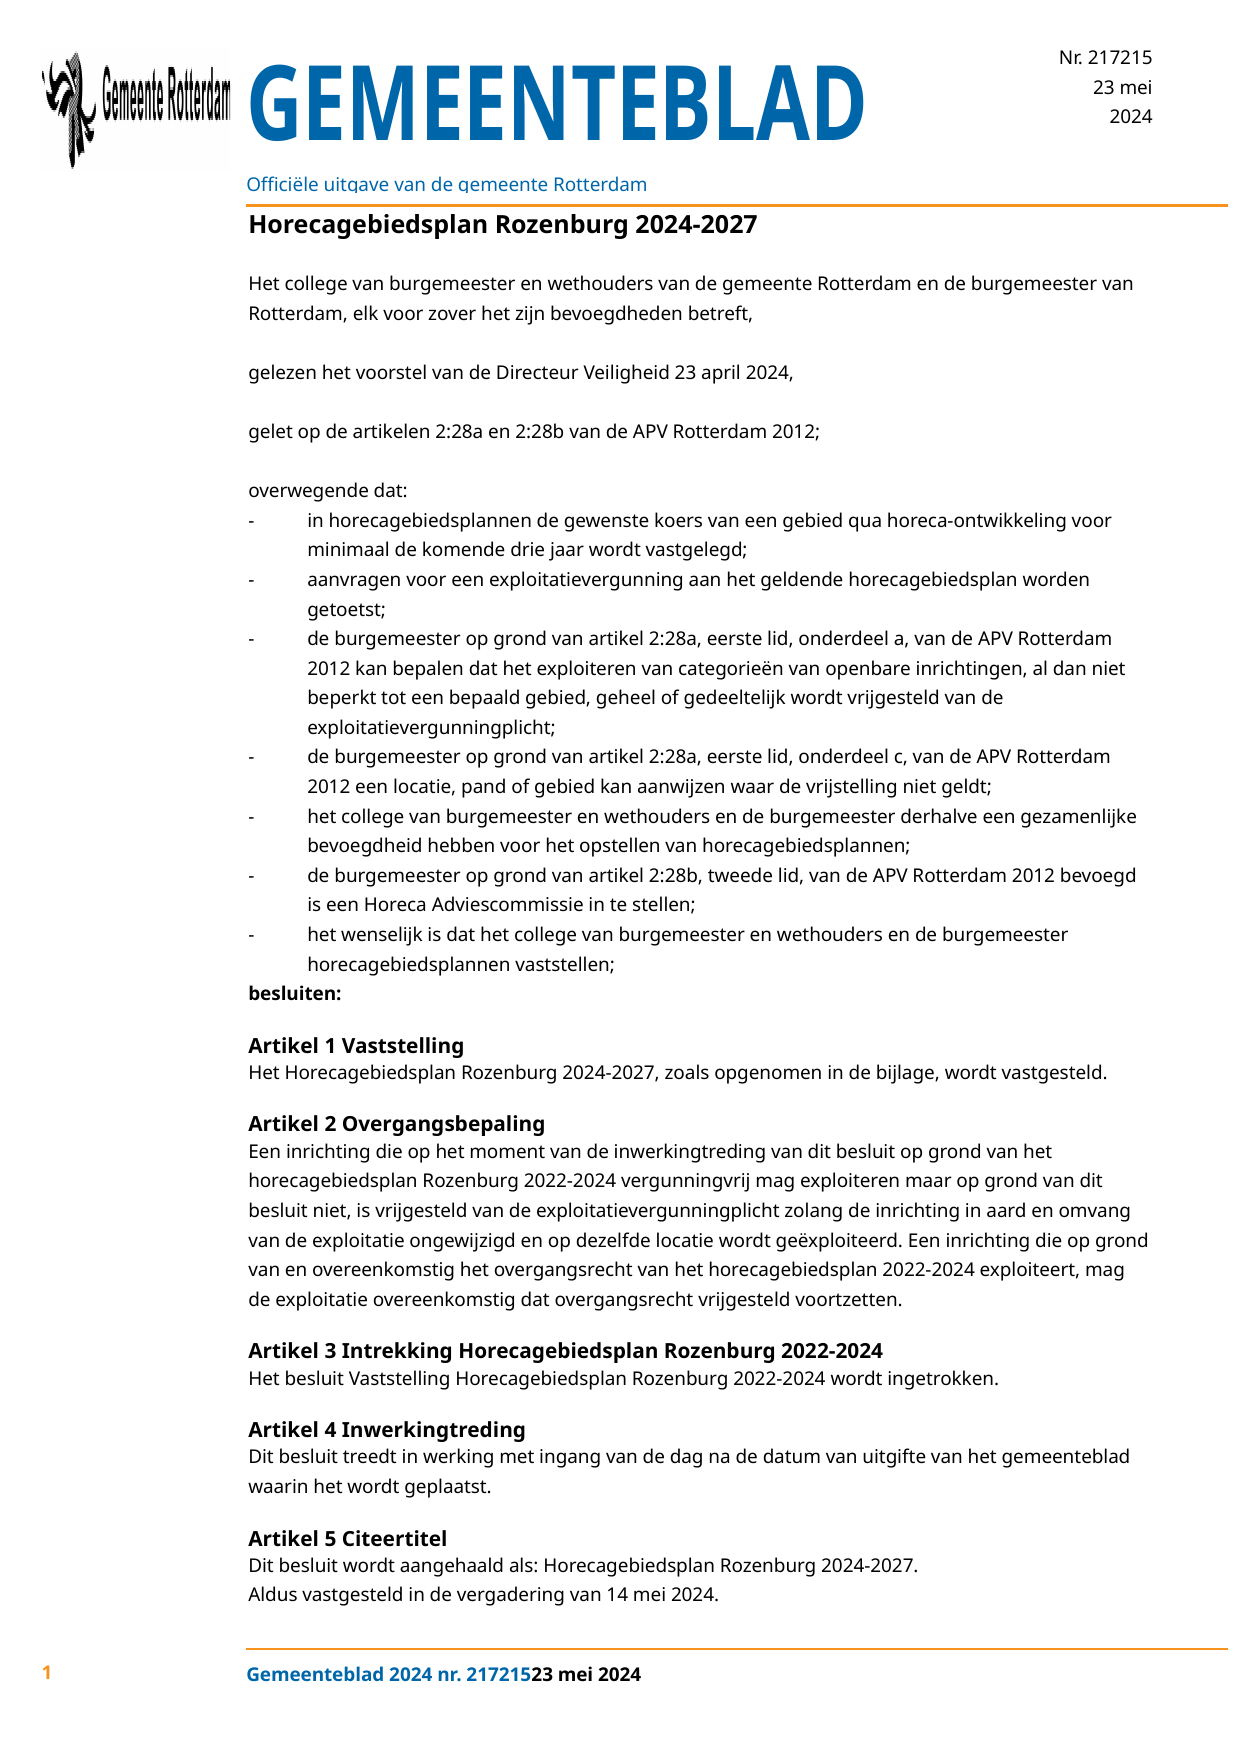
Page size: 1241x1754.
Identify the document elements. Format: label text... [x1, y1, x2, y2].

list het wenselijk is dat het college van burgemeester en wethouders en de burgemeester horecagebiedsplannen vaststellen; [248, 921, 1152, 976]
text Een inrichting die op het moment van de inwerkingtreding van dit besluit op grond van het horecagebiedsplan Rozenburg 2022-2024 vergunningvrij mag exploiteren maar op grond van dit besluit niet, is vrijgesteld van de exploitatievergunningplicht zolang de inrichting in aard en omvang van de exploitatie ongewijzigd en op dezelfde locatie wordt geëxploiteerd. Een inrichting die op grond van en overeenkomstig het overgangsrecht van het horecagebiedsplan 2022-2024 exploiteert, mag de exploitatie overeenkomstig dat overgangsrecht vrijgesteld voortzetten. [248, 1138, 1152, 1312]
list het college van burgemeester en wethouders en de burgemeester derhalve een gezamenlijke bevoegdheid hebben voor het opstellen van horecagebiedsplannen; [248, 803, 1152, 858]
text Artikel 1 Vaststelling [248, 1031, 1152, 1059]
text gelezen het voorstel van de Directeur Veiligheid 23 april 2024, [248, 359, 1152, 385]
text Aldus vastgesteld in de vergadering van 14 mei 2024. [248, 1582, 1152, 1607]
text Het besluit Vaststelling Horecagebiedsplan Rozenburg 2022-2024 wordt ingetrokken. [248, 1365, 1152, 1391]
list in horecagebiedsplannen de gewenste koers van een gebied qua horeca-ontwikkeling voor minimaal de komende drie jaar wordt vastgelegd; [248, 507, 1152, 562]
text overwegende dat: [248, 477, 1152, 503]
text Artikel 4 Inwerkingtreding [248, 1415, 1152, 1444]
list de burgemeester op grond van artikel 2:28a, eerste lid, onderdeel c, van de APV Rotterdam 2012 een locatie, pand of gebied kan aanwijzen waar de vrijstelling niet geldt; [248, 744, 1152, 799]
text Het Horecagebiedsplan Rozenburg 2024-2027, zoals opgenomen in de bijlage, wordt vastgesteld. [248, 1059, 1152, 1085]
text gelet op de artikelen 2:28a en 2:28b van de APV Rotterdam 2012; [248, 418, 1152, 444]
list aanvragen voor een exploitatievergunning aan het geldende horecagebiedsplan worden getoetst; [248, 566, 1152, 621]
text besluiten: [248, 980, 1152, 1006]
text Het college van burgemeester en wethouders van de gemeente Rotterdam en de burgemeester van Rotterdam, elk voor zover het zijn bevoegdheden betreft, [248, 270, 1152, 326]
text Artikel 3 Intrekking Horecagebiedsplan Rozenburg 2022-2024 [248, 1336, 1152, 1365]
list de burgemeester op grond van artikel 2:28a, eerste lid, onderdeel a, van de APV Rotterdam 2012 kan bepalen dat het exploiteren van categorieën van openbare inrichtingen, al dan niet beperkt tot een bepaald gebied, geheel of gedeeltelijk wordt vrijgesteld van de exploitatievergunningplicht; [248, 625, 1152, 740]
text Horecagebiedsplan Rozenburg 2024-2027 [248, 207, 1152, 241]
picture [41, 47, 231, 172]
text Artikel 5 Citeertitel [248, 1524, 1152, 1552]
text Dit besluit treedt in werking met ingang van de dag na de datum van uitgifte van het gemeenteblad waarin het wordt geplaatst. [248, 1444, 1152, 1499]
list de burgemeester op grond van artikel 2:28b, tweede lid, van de APV Rotterdam 2012 bevoegd is een Horeca Adviescommissie in te stellen; [248, 862, 1152, 917]
text Dit besluit wordt aangehaald als: Horecagebiedsplan Rozenburg 2024-2027. [248, 1552, 1152, 1578]
text Artikel 2 Overgangsbepaling [248, 1109, 1152, 1138]
